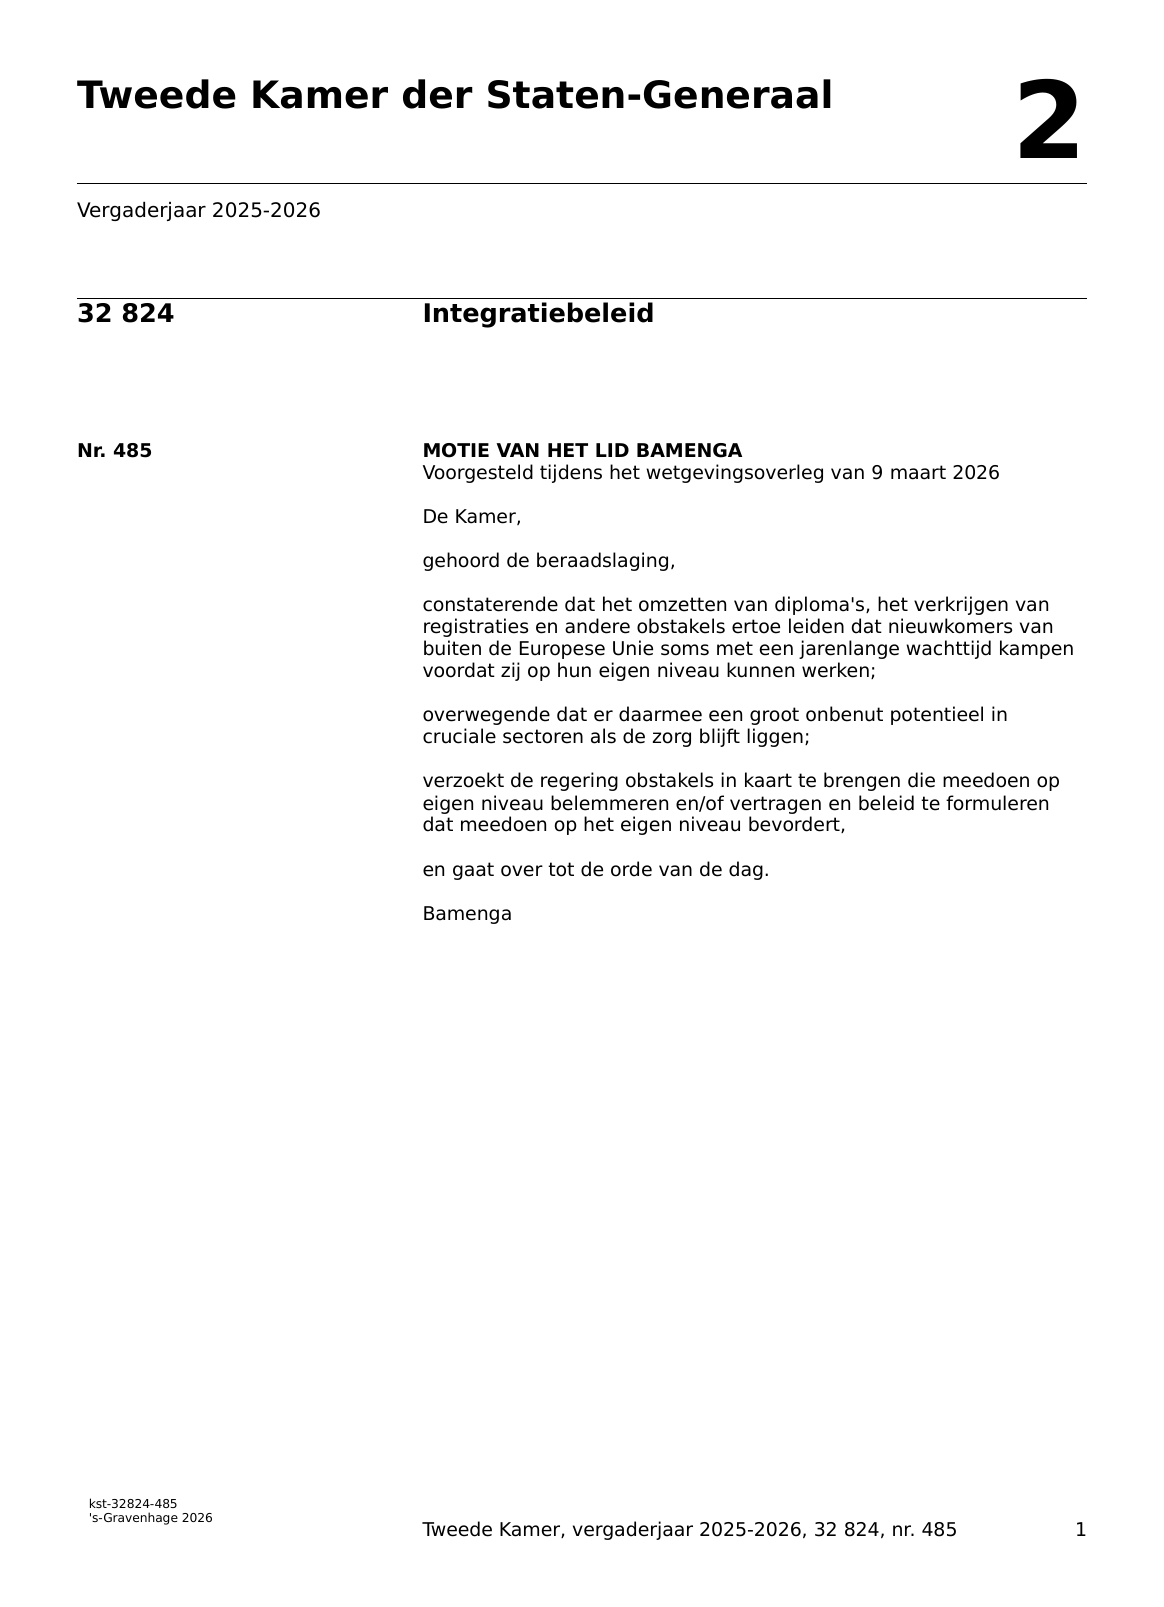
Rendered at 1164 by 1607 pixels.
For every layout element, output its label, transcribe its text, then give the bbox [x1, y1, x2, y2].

text overwegende dat er daarmee een groot onbenut potentieel in cruciale sectoren als de zorg blijft liggen; [422, 704, 1087, 748]
table_header Tweede Kamer der Staten-Generaal [77, 59, 886, 183]
text Voorgesteld tijdens het wetgevingsoverleg van 9 maart 2026 [422, 462, 1087, 484]
text De Kamer, [422, 506, 1087, 528]
text 's-Gravenhage 2026 [88, 1511, 323, 1525]
text en gaat over tot de orde van de dag. [422, 858, 1087, 881]
table_header 2 [886, 59, 1087, 183]
text Bamenga [422, 903, 1087, 925]
text verzoekt de regering obstakels in kaart te brengen die meedoen op eigen niveau belemmeren en/of vertragen en beleid te formuleren dat meedoen op het eigen niveau bevordert, [422, 770, 1087, 836]
text kst-32824-485 [88, 1497, 323, 1511]
text constaterende dat het omzetten van diploma's, het verkrijgen van registraties en andere obstakels ertoe leiden dat nieuwkomers van buiten de Europese Unie soms met een jarenlange wachttijd kampen voordat zij op hun eigen niveau kunnen werken; [422, 594, 1087, 682]
table_cell Vergaderjaar 2025-2026 [77, 184, 1087, 298]
subtitle 32 824 Integratiebeleid [77, 299, 1087, 329]
subtitle Nr. 485 MOTIE VAN HET LID BAMENGA [77, 440, 1087, 462]
text gehoord de beraadslaging, [422, 550, 1087, 572]
